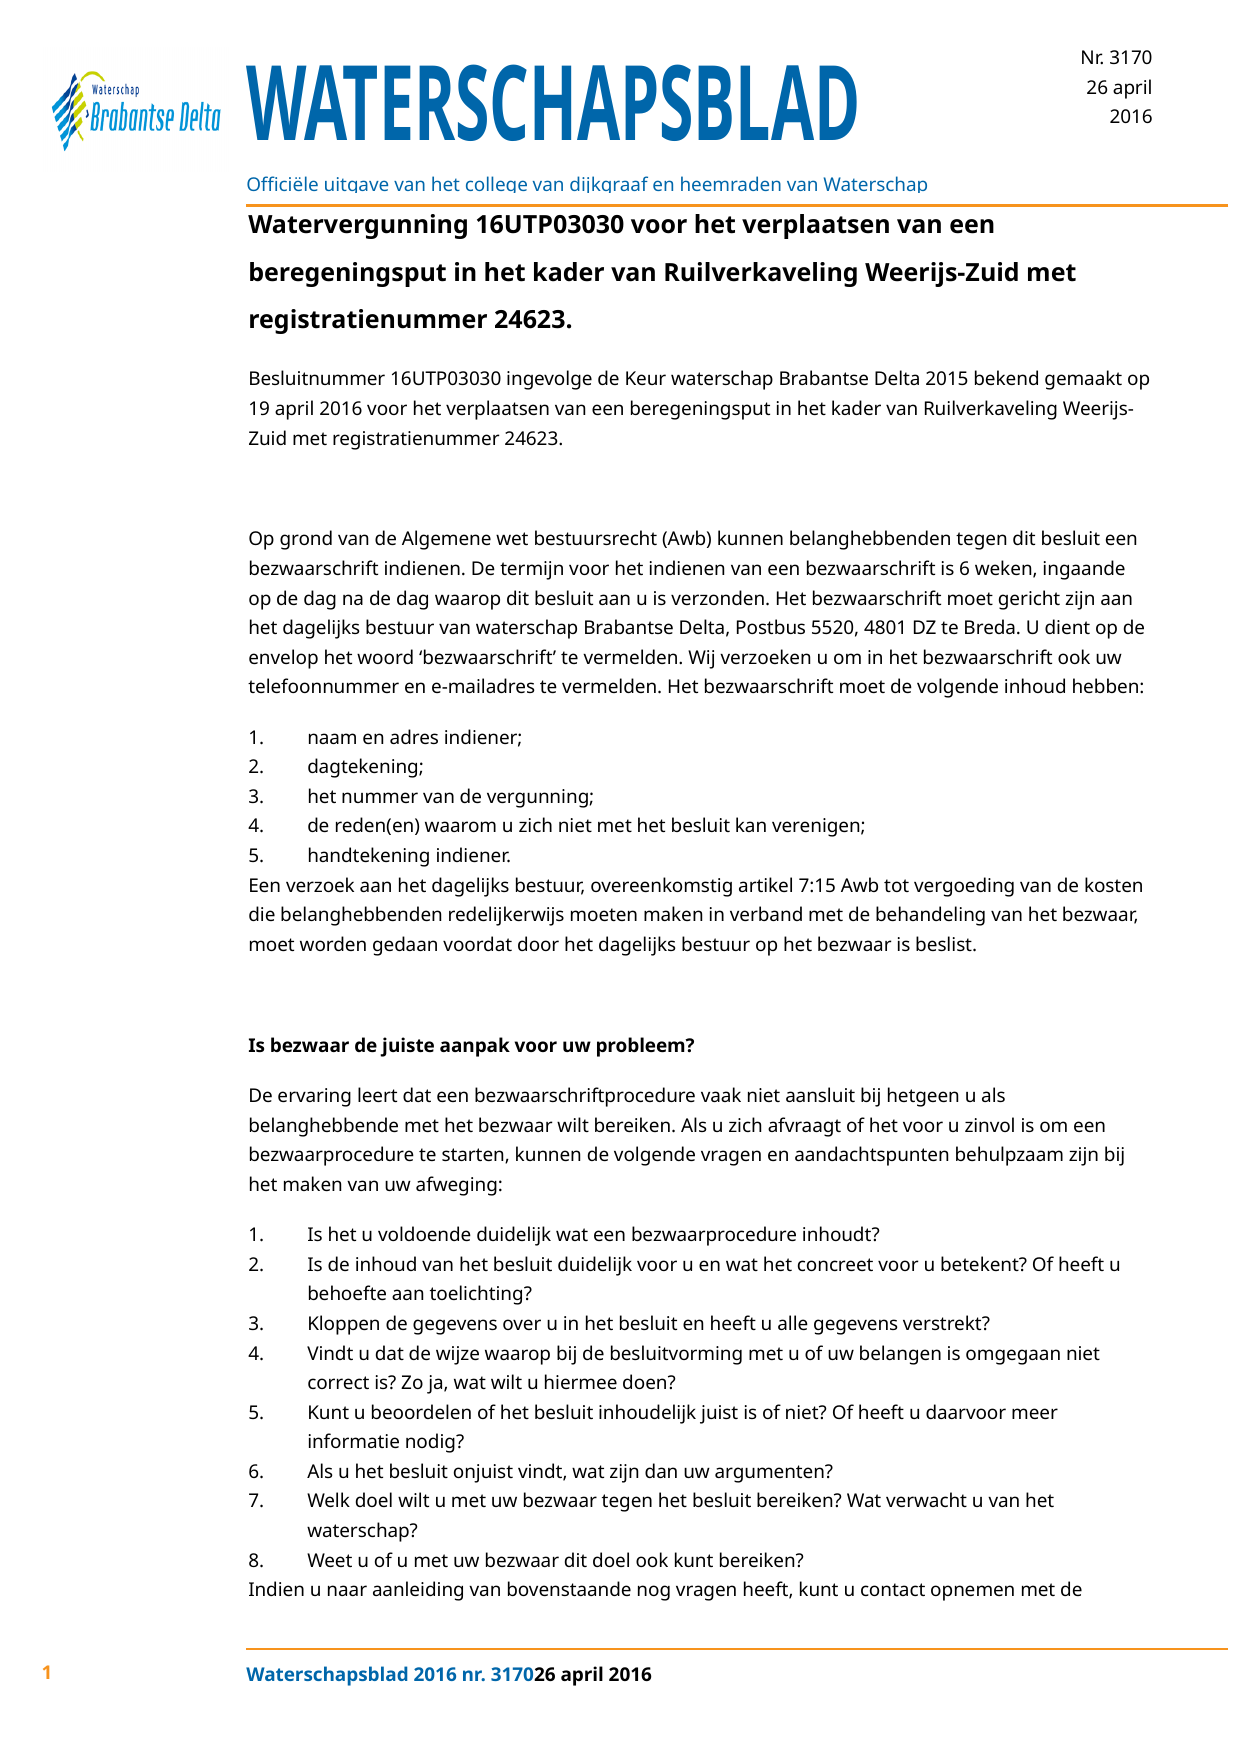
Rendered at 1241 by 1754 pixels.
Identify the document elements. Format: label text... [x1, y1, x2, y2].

list Is het u voldoende duidelijk wat een bezwaarprocedure inhoudt? [248, 1221, 1152, 1247]
list Is de inhoud van het besluit duidelijk voor u en wat het concreet voor u betekent? Of heeft u behoefte aan toelichting? [248, 1251, 1152, 1306]
text De ervaring leert dat een bezwaarschriftprocedure vaak niet aansluit bij hetgeen u als belanghebbende met het bezwaar wilt bereiken. Als u zich afvraagt of het voor u zinvol is om een bezwaarprocedure te starten, kunnen de volgende vragen en aandachtspunten behulpzaam zijn bij het maken van uw afweging: [248, 1082, 1152, 1197]
list Kloppen de gegevens over u in het besluit en heeft u alle gegevens verstrekt? [248, 1310, 1152, 1336]
text Op grond van de Algemene wet bestuursrecht (Awb) kunnen belanghebbenden tegen dit besluit een bezwaarschrift indienen. De termijn voor het indienen van een bezwaarschrift is 6 weken, ingaande op de dag na de dag waarop dit besluit aan u is verzonden. Het bezwaarschrift moet gericht zijn aan het dagelijks bestuur van waterschap Brabantse Delta, Postbus 5520, 4801 DZ te Breda. U dient op de envelop het woord ‘bezwaarschrift’ te vermelden. Wij verzoeken u om in het bezwaarschrift ook uw telefoonnummer en e‑mailadres te vermelden. Het bezwaarschrift moet de volgende inhoud hebben: [248, 526, 1152, 699]
list Vindt u dat de wijze waarop bij de besluitvorming met u of uw belangen is omgegaan niet correct is? Zo ja, wat wilt u hiermee doen? [248, 1340, 1152, 1395]
list Weet u of u met uw bezwaar dit doel ook kunt bereiken? [248, 1547, 1152, 1572]
text Een verzoek aan het dagelijks bestuur, overeenkomstig artikel 7:15 Awb tot vergoeding van de kosten die belanghebbenden redelijkerwijs moeten maken in verband met de behandeling van het bezwaar, moet worden gedaan voordat door het dagelijks bestuur op het bezwaar is beslist. [248, 872, 1152, 957]
list naam en adres indiener; [248, 724, 1152, 749]
list handtekening indiener. [248, 842, 1152, 868]
text Watervergunning 16UTP03030 voor het verplaatsen van een beregeningsput in het kader van Ruilverkaveling Weerijs-Zuid met registratienummer 24623. [248, 207, 1152, 336]
list het nummer van de vergunning; [248, 783, 1152, 809]
text Besluitnummer 16UTP03030 ingevolge de Keur waterschap Brabantse Delta 2015 bekend gemaakt op 19 april 2016 voor het verplaatsen van een beregeningsput in het kader van Ruilverkaveling Weerijs-Zuid met registratienummer 24623. [248, 366, 1152, 450]
list de reden(en) waarom u zich niet met het besluit kan verenigen; [248, 813, 1152, 838]
list Kunt u beoordelen of het besluit inhoudelijk juist is of niet? Of heeft u daarvoor meer informatie nodig? [248, 1399, 1152, 1454]
text Indien u naar aanleiding van bovenstaande nog vragen heeft, kunt u contact opnemen met de [248, 1576, 1152, 1602]
text Is bezwaar de juiste aanpak voor uw probleem? [248, 1032, 1152, 1057]
list Welk doel wilt u met uw bezwaar tegen het besluit bereiken? Wat verwacht u van het waterschap? [248, 1488, 1152, 1543]
list Als u het besluit onjuist vindt, wat zijn dan uw argumenten? [248, 1458, 1152, 1484]
list dagtekening; [248, 753, 1152, 779]
picture [41, 47, 231, 172]
